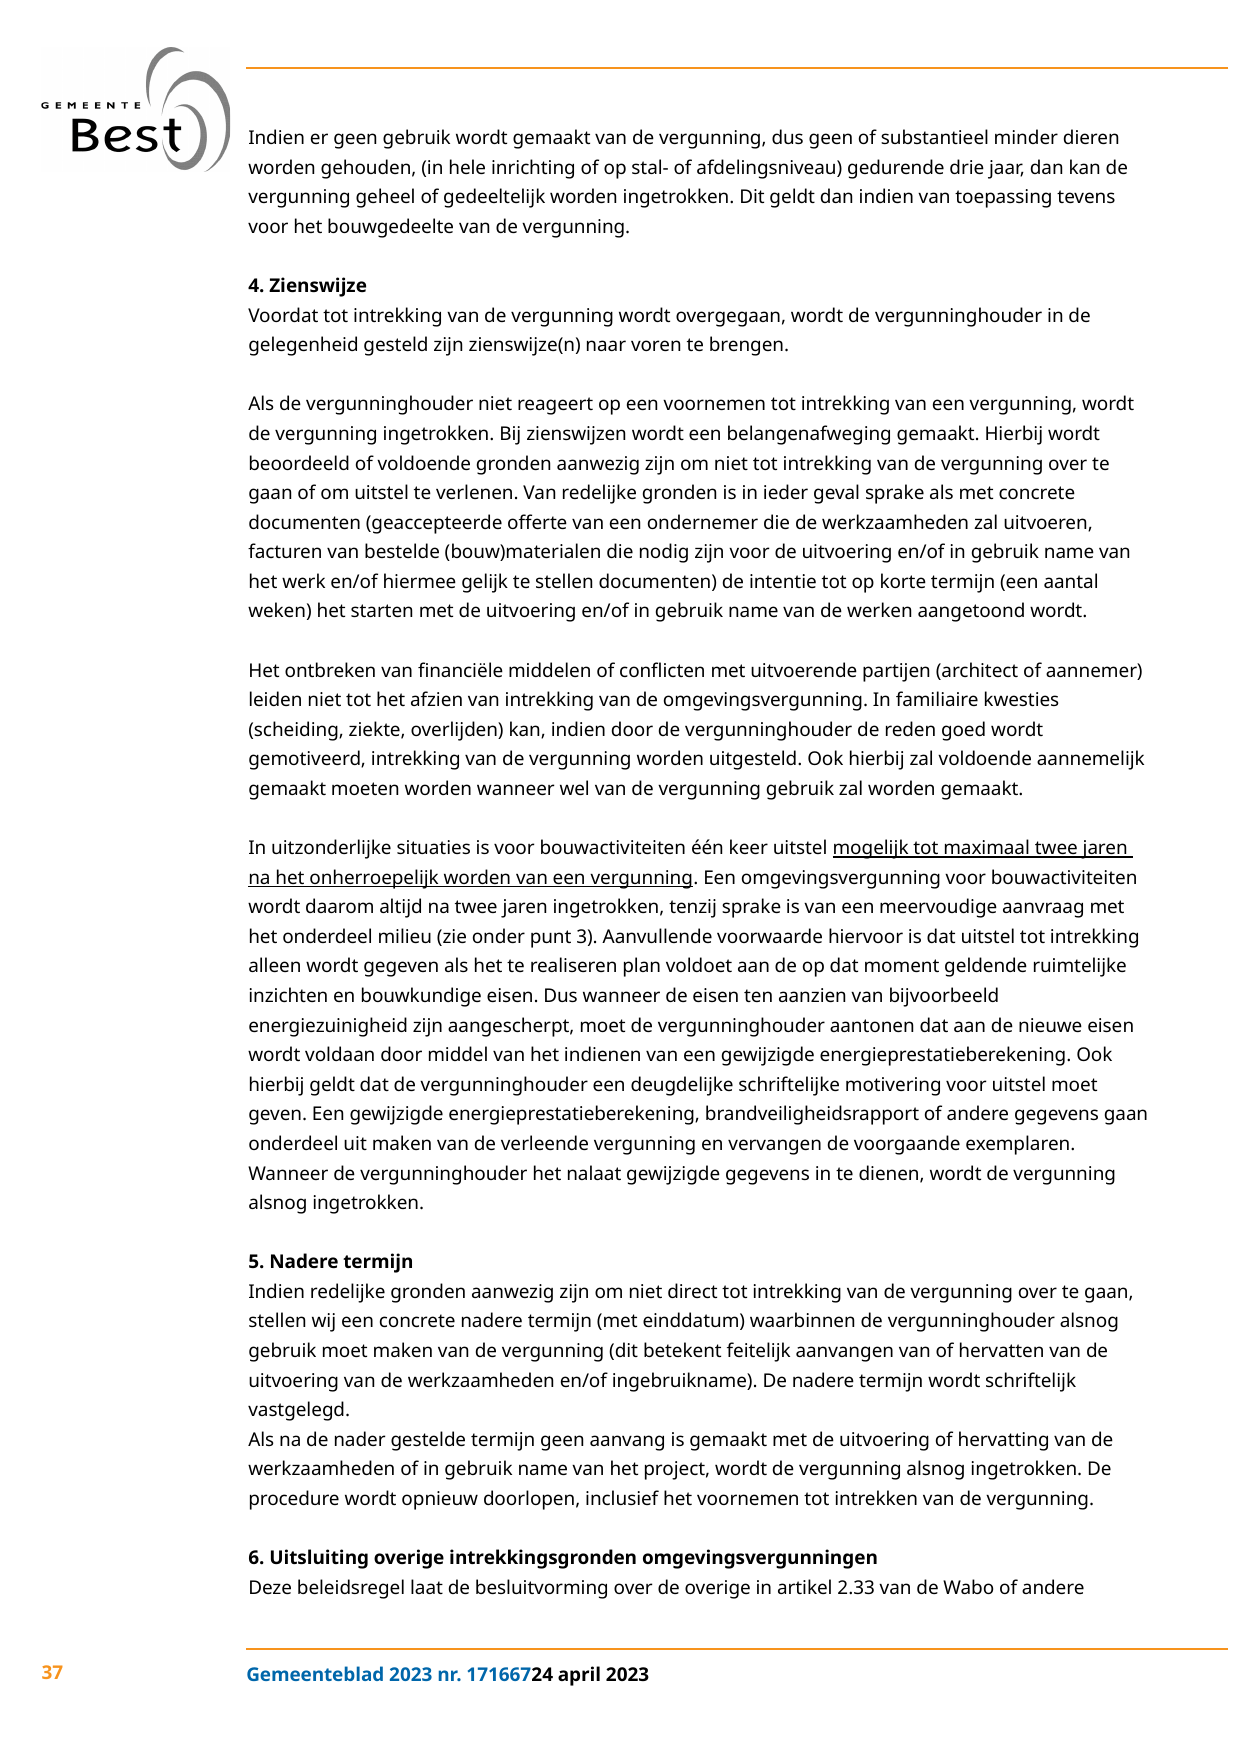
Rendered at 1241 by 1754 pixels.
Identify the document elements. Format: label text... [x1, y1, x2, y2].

text Als de vergunninghouder niet reageert op een voornemen tot intrekking van een vergunning, wordt de vergunning ingetrokken. Bij zienswijzen wordt een belangenafweging gemaakt. Hierbij wordt beoordeeld of voldoende gronden aanwezig zijn om niet tot intrekking van de vergunning over te gaan of om uitstel te verlenen. Van redelijke gronden is in ieder geval sprake als met concrete documenten (geaccepteerde offerte van een ondernemer die de werkzaamheden zal uitvoeren, facturen van bestelde (bouw)materialen die nodig zijn voor de uitvoering en/of in gebruik name van het werk en/of hiermee gelijk te stellen documenten) de intentie tot op korte termijn (een aantal weken) het starten met de uitvoering en/of in gebruik name van de werken aangetoond wordt. [248, 391, 1152, 623]
text Voordat tot intrekking van de vergunning wordt overgegaan, wordt de vergunninghouder in de gelegenheid gesteld zijn zienswijze(n) naar voren te brengen. [248, 302, 1152, 357]
text 4. Zienswijze [248, 272, 1152, 298]
text 6. Uitsluiting overige intrekkingsgronden omgevingsvergunningen [248, 1544, 1152, 1570]
picture [41, 47, 231, 172]
text 5. Nadere termijn [248, 1248, 1152, 1274]
text Deze beleidsregel laat de besluitvorming over de overige in artikel 2.33 van de Wabo of andere [248, 1574, 1152, 1600]
text Als na de nader gestelde termijn geen aanvang is gemaakt met de uitvoering of hervatting van de werkzaamheden of in gebruik name van het project, wordt de vergunning alsnog ingetrokken. De procedure wordt opnieuw doorlopen, inclusief het voornemen tot intrekken van de vergunning. [248, 1426, 1152, 1511]
text Indien redelijke gronden aanwezig zijn om niet direct tot intrekking van de vergunning over te gaan, stellen wij een concrete nadere termijn (met einddatum) waarbinnen de vergunninghouder alsnog gebruik moet maken van de vergunning (dit betekent feitelijk aanvangen van of hervatten van de uitvoering van de werkzaamheden en/of ingebruikname). De nadere termijn wordt schriftelijk vastgelegd. [248, 1278, 1152, 1422]
text Het ontbreken van financiële middelen of conflicten met uitvoerende partijen (architect of aannemer) leiden niet tot het afzien van intrekking van de omgevingsvergunning. In familiaire kwesties (scheiding, ziekte, overlijden) kan, indien door de vergunninghouder de reden goed wordt gemotiveerd, intrekking van de vergunning worden uitgesteld. Ook hierbij zal voldoende aannemelijk gemaakt moeten worden wanneer wel van de vergunning gebruik zal worden gemaakt. [248, 657, 1152, 801]
text In uitzonderlijke situaties is voor bouwactiviteiten één keer uitstel mogelijk tot maximaal twee jaren na het onherroepelijk worden van een vergunning. Een omgevingsvergunning voor bouwactiviteiten wordt daarom altijd na twee jaren ingetrokken, tenzij sprake is van een meervoudige aanvraag met het onderdeel milieu (zie onder punt 3). Aanvullende voorwaarde hiervoor is dat uitstel tot intrekking alleen wordt gegeven als het te realiseren plan voldoet aan de op dat moment geldende ruimtelijke inzichten en bouwkundige eisen. Dus wanneer de eisen ten aanzien van bijvoorbeeld energiezuinigheid zijn aangescherpt, moet de vergunninghouder aantonen dat aan de nieuwe eisen wordt voldaan door middel van het indienen van een gewijzigde energieprestatieberekening. Ook hierbij geldt dat de vergunninghouder een deugdelijke schriftelijke motivering voor uitstel moet geven. Een gewijzigde energieprestatieberekening, brandveiligheidsrapport of andere gegevens gaan onderdeel uit maken van de verleende vergunning en vervangen de voorgaande exemplaren. Wanneer de vergunninghouder het nalaat gewijzigde gegevens in te dienen, wordt de vergunning alsnog ingetrokken. [248, 834, 1152, 1215]
text Indien er geen gebruik wordt gemaakt van de vergunning, dus geen of substantieel minder dieren worden gehouden, (in hele inrichting of op stal- of afdelingsniveau) gedurende drie jaar, dan kan de vergunning geheel of gedeeltelijk worden ingetrokken. Dit geldt dan indien van toepassing tevens voor het bouwgedeelte van de vergunning. [248, 124, 1152, 239]
